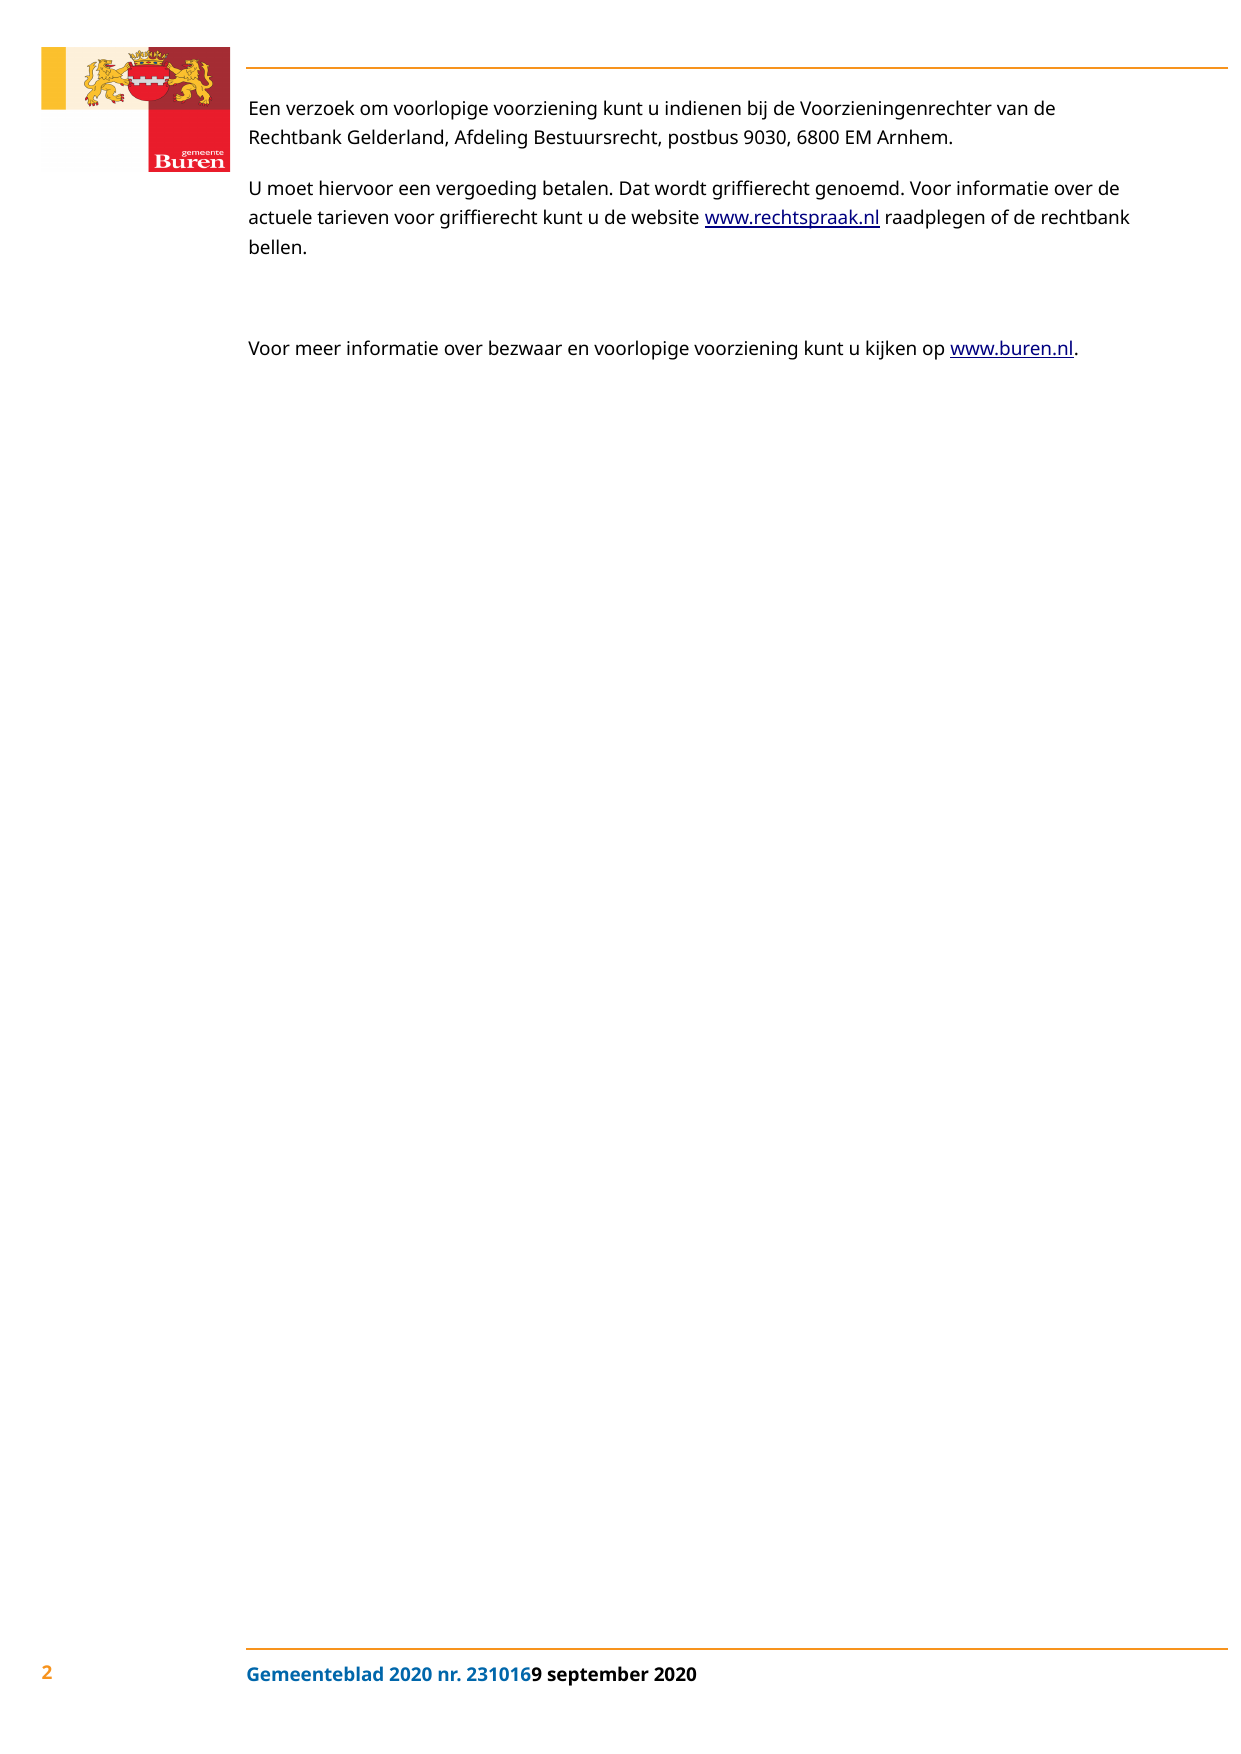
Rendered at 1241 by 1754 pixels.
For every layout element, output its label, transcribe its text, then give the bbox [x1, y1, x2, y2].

picture [41, 47, 231, 172]
text Voor meer informatie over bezwaar en voorlopige voorziening kunt u kijken op www.buren.nl. [248, 335, 1152, 361]
text Een verzoek om voorlopige voorziening kunt u indienen bij de Voorzieningenrechter van de Rechtbank Gelderland, Afdeling Bestuursrecht, postbus 9030, 6800 EM Arnhem. [248, 95, 1152, 150]
text U moet hiervoor een vergoeding betalen. Dat wordt griffierecht genoemd. Voor informatie over de actuele tarieven voor griffierecht kunt u de website www.rechtspraak.nl raadplegen of de rechtbank bellen. [248, 175, 1152, 260]
